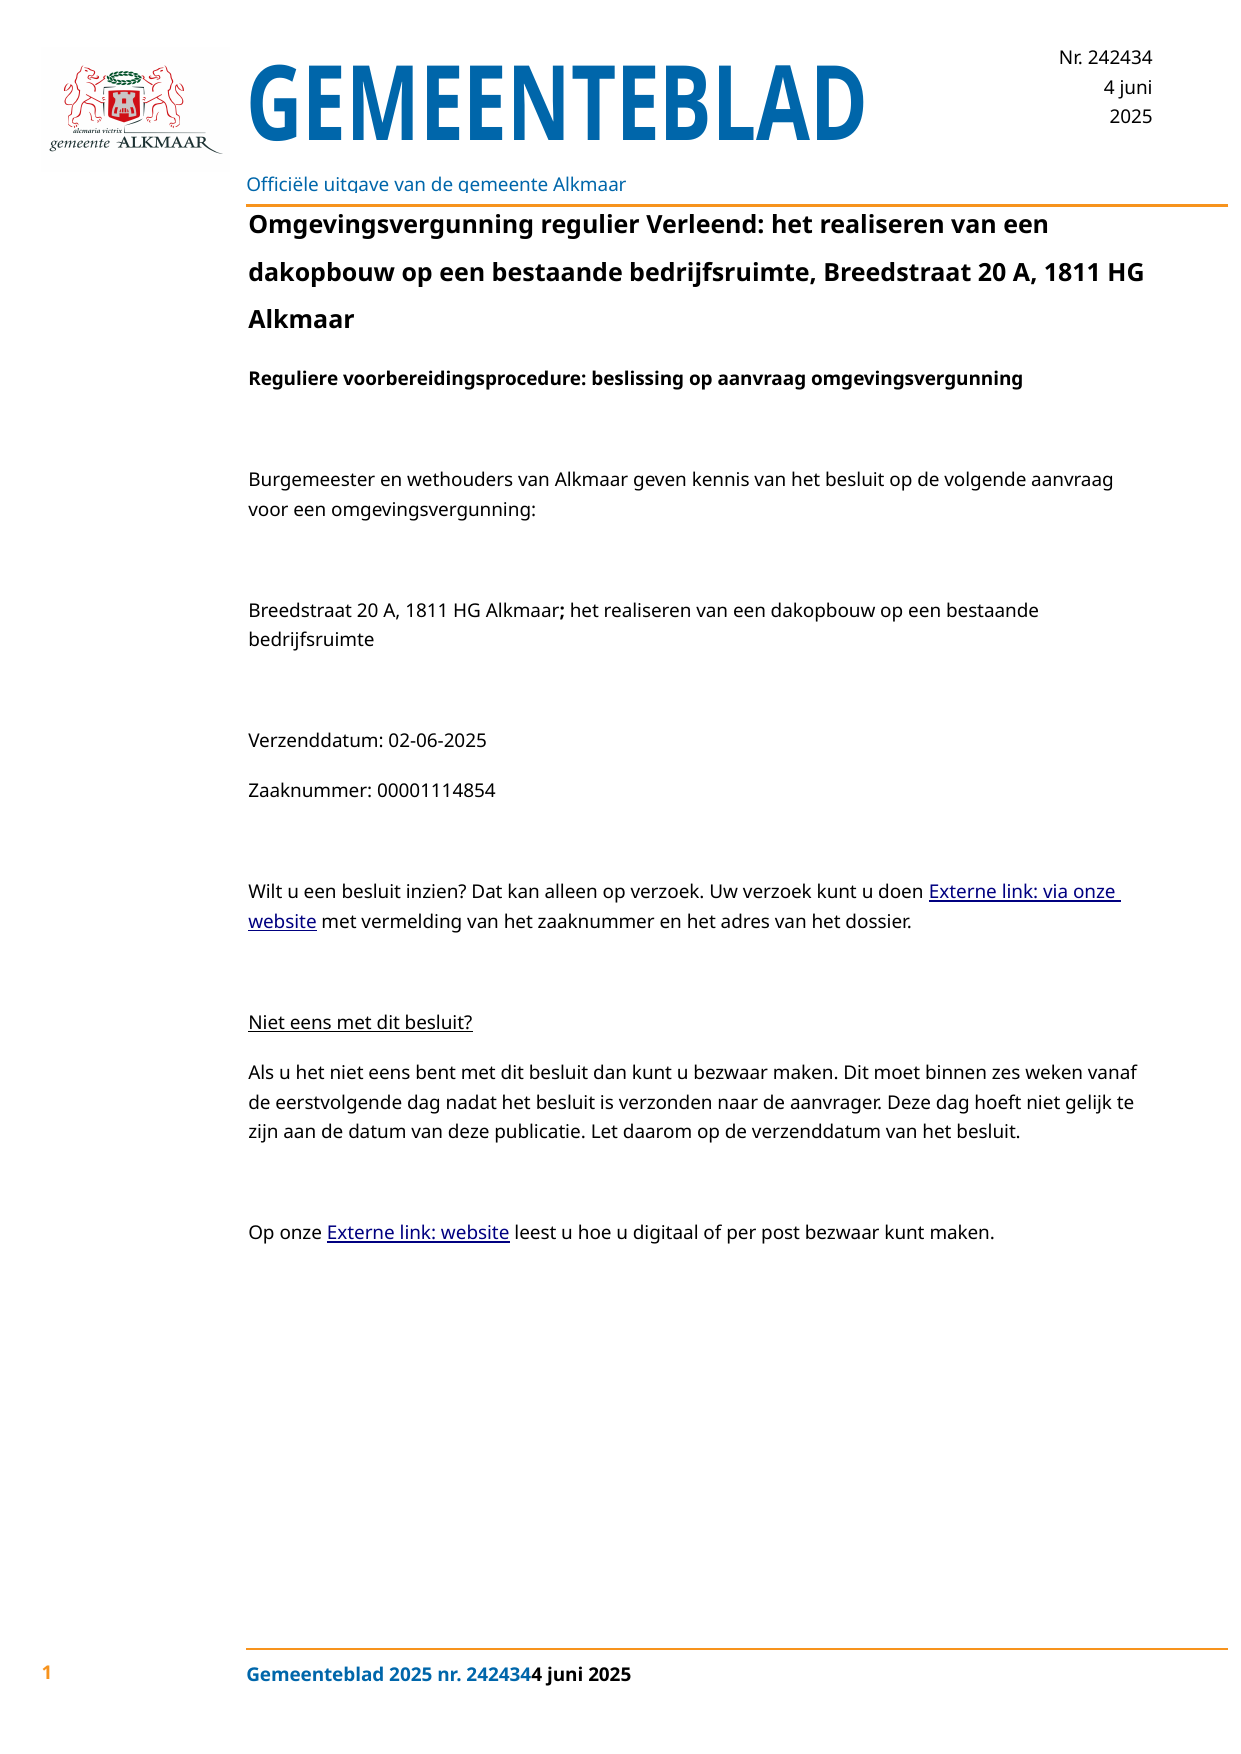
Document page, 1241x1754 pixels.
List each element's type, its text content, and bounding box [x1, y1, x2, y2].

picture [41, 47, 231, 172]
text Breedstraat 20 A, 1811 HG Alkmaar; het realiseren van een dakopbouw op een bestaande bedrijfsruimte [248, 597, 1152, 652]
text Als u het niet eens bent met dit besluit dan kunt u bezwaar maken. Dit moet binnen zes weken vanaf de eerstvolgende dag nadat het besluit is verzonden naar de aanvrager. Deze dag hoeft niet gelijk te zijn aan de datum van deze publicatie. Let daarom op de verzenddatum van het besluit. [248, 1059, 1152, 1144]
text Op onze Externe link: website leest u hoe u digitaal of per post bezwaar kunt maken. [248, 1219, 1152, 1245]
text Zaaknummer: 00001114854 [248, 778, 1152, 803]
text Omgevingsvergunning regulier Verleend: het realiseren van een dakopbouw op een bestaande bedrijfsruimte, Breedstraat 20 A, 1811 HG Alkmaar [248, 207, 1152, 336]
text Burgemeester en wethouders van Alkmaar geven kennis van het besluit op de volgende aanvraag voor een omgevingsvergunning: [248, 466, 1152, 522]
text Wilt u een besluit inzien? Dat kan alleen op verzoek. Uw verzoek kunt u doen Externe link: via onze website met vermelding van het zaaknummer en het adres van het dossier. [248, 878, 1152, 934]
text Verzenddatum: 02-06-2025 [248, 727, 1152, 753]
text Reguliere voorbereidingsprocedure: beslissing op aanvraag omgevingsvergunning [248, 366, 1152, 391]
text Niet eens met dit besluit? [248, 1009, 1152, 1034]
